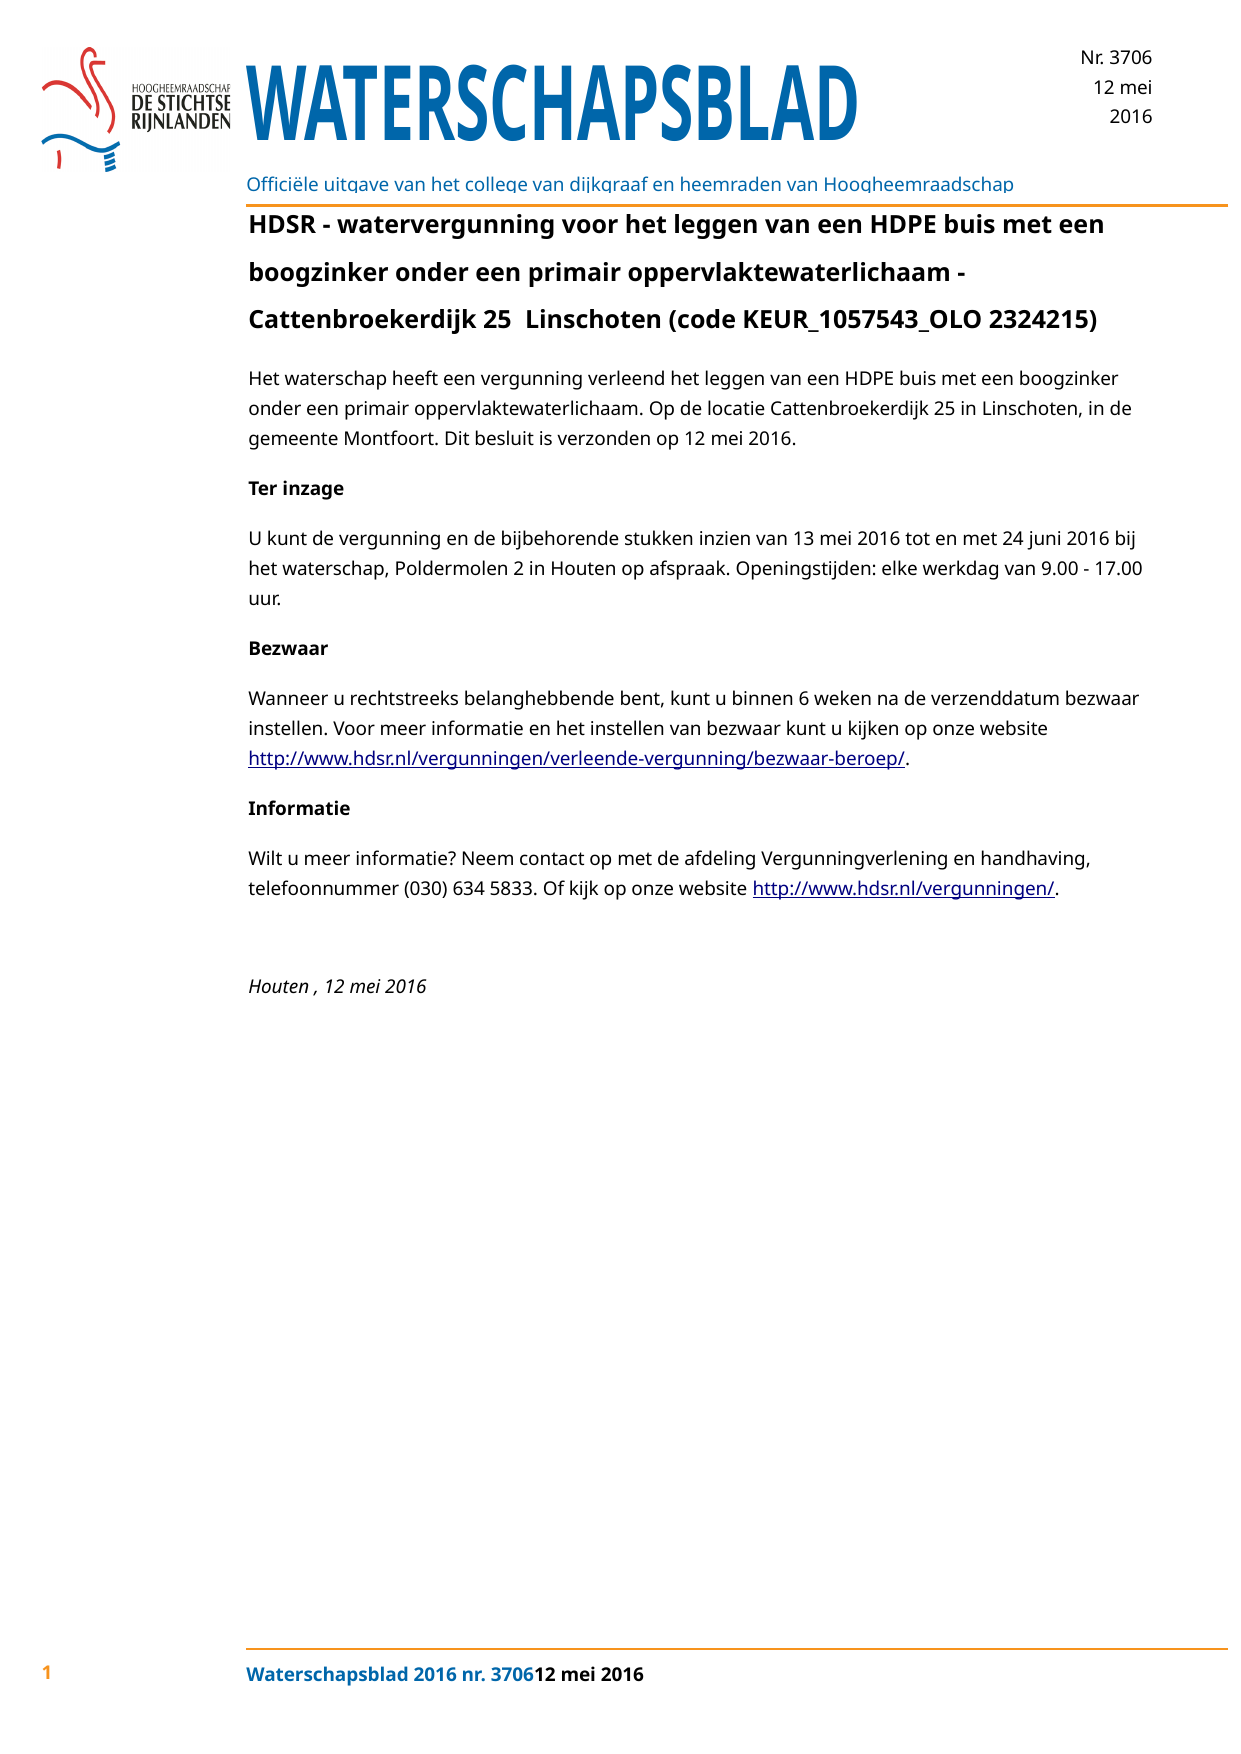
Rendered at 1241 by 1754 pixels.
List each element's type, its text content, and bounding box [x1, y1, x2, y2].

text Wanneer u rechtstreeks belanghebbende bent, kunt u binnen 6 weken na de verzenddatum bezwaar instellen. Voor meer informatie en het instellen van bezwaar kunt u kijken op onze website http://www.hdsr.nl/vergunningen/verleende-vergunning/bezwaar-beroep/. [248, 686, 1152, 770]
picture [41, 47, 231, 172]
text Bezwaar [248, 635, 1152, 661]
text Het waterschap heeft een vergunning verleend het leggen van een HDPE buis met een boogzinker onder een primair oppervlaktewaterlichaam. Op de locatie Cattenbroekerdijk 25 in Linschoten, in de gemeente Montfoort. Dit besluit is verzonden op 12 mei 2016. [248, 366, 1152, 450]
text Houten , 12 mei 2016 [248, 973, 1152, 999]
text Ter inzage [248, 475, 1152, 501]
text Informatie [248, 795, 1152, 821]
text Wilt u meer informatie? Neem contact op met de afdeling Vergunningverlening en handhaving, telefoonnummer (030) 634 5833. Of kijk op onze website http://www.hdsr.nl/vergunningen/. [248, 846, 1152, 901]
text U kunt de vergunning en de bijbehorende stukken inzien van 13 mei 2016 tot en met 24 juni 2016 bij het waterschap, Poldermolen 2 in Houten op afspraak. Openingstijden: elke werkdag van 9.00 - 17.00 uur. [248, 526, 1152, 610]
text HDSR - watervergunning voor het leggen van een HDPE buis met een boogzinker onder een primair oppervlaktewaterlichaam - Cattenbroekerdijk 25 Linschoten (code KEUR_1057543_OLO 2324215) [248, 207, 1152, 336]
